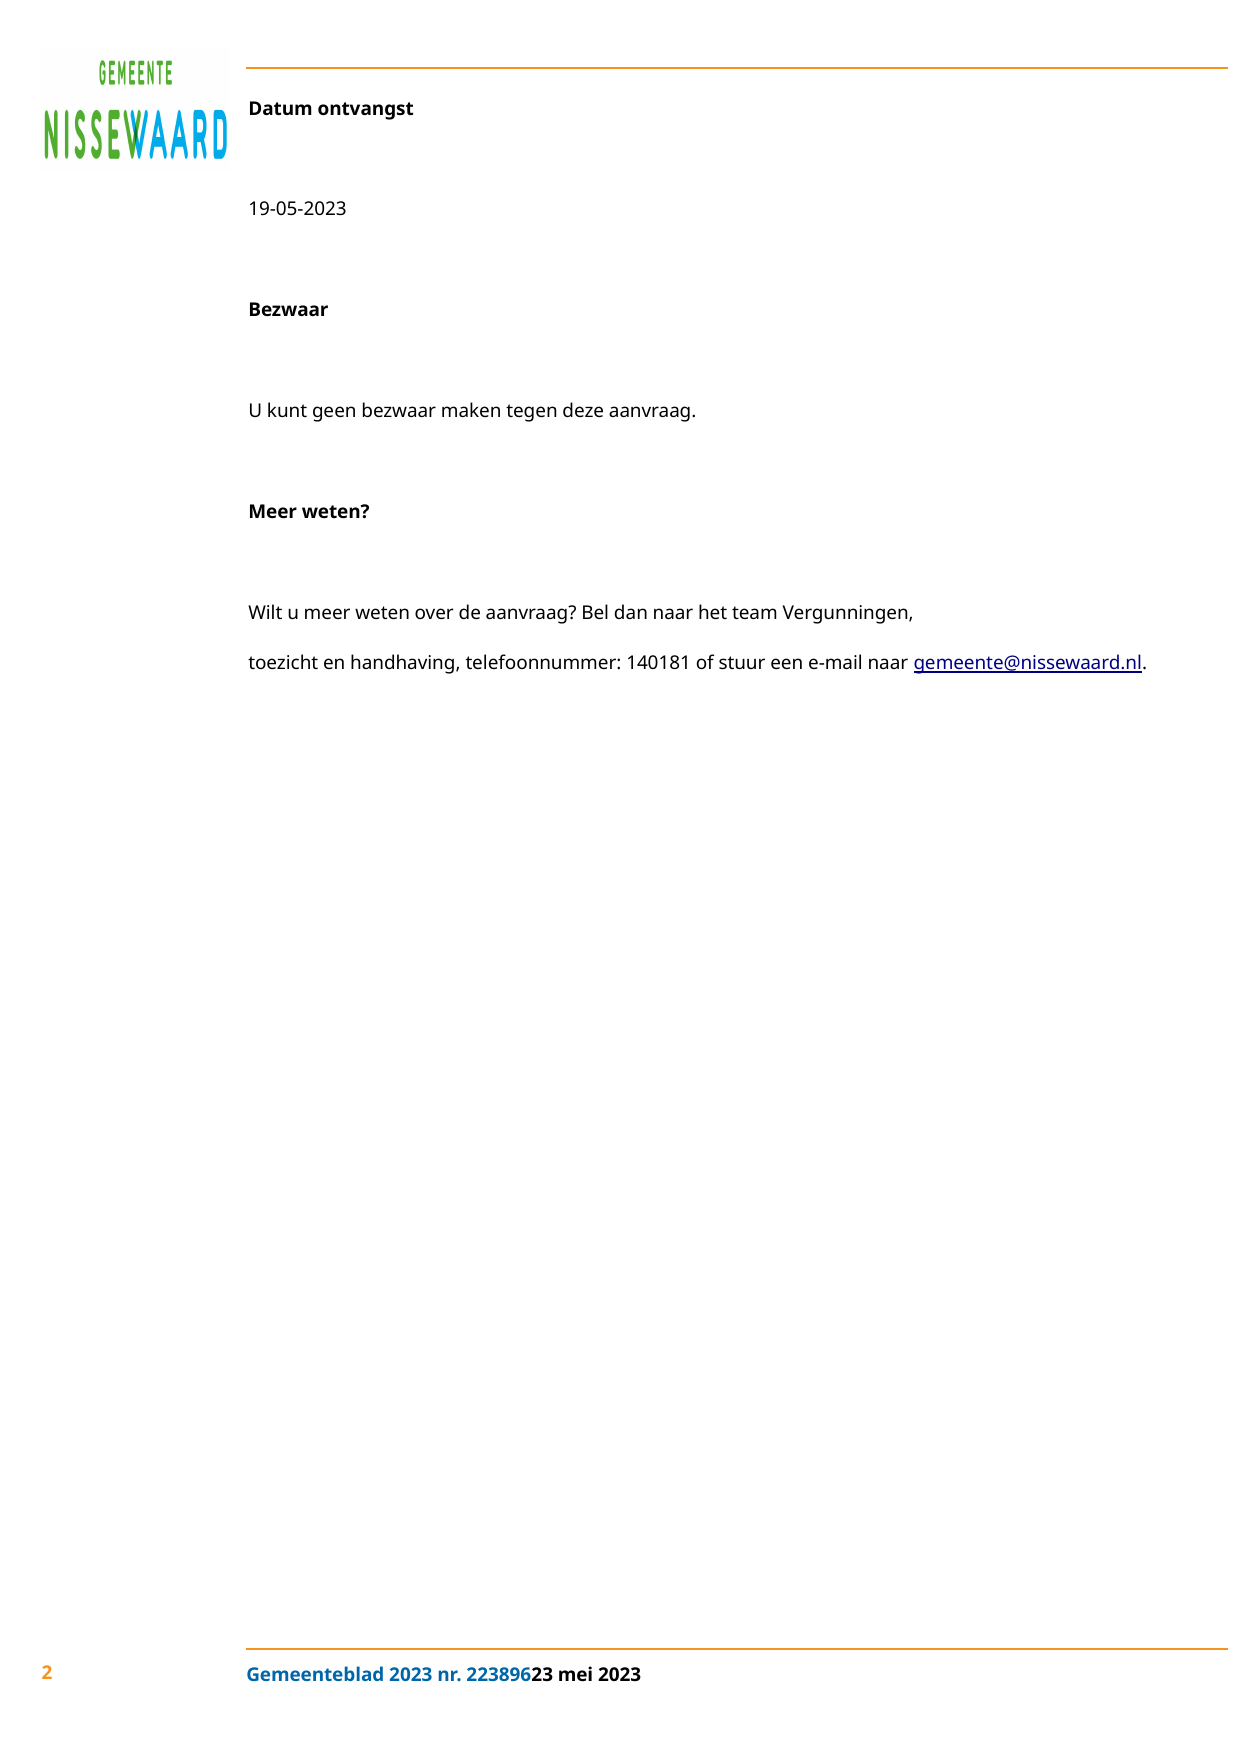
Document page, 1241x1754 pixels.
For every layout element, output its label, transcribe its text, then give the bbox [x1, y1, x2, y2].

text Wilt u meer weten over de aanvraag? Bel dan naar het team Vergunningen, [248, 599, 1152, 625]
text 19-05-2023 [248, 196, 1152, 221]
text toezicht en handhaving, telefoonnummer: 140181 of stuur een e-mail naar gemeente@nissewaard.nl. [248, 649, 1152, 675]
text U kunt geen bezwaar maken tegen deze aanvraag. [248, 397, 1152, 423]
text Datum ontvangst [248, 95, 1152, 121]
picture [41, 47, 231, 172]
text Meer weten? [248, 498, 1152, 524]
text Bezwaar [248, 296, 1152, 322]
